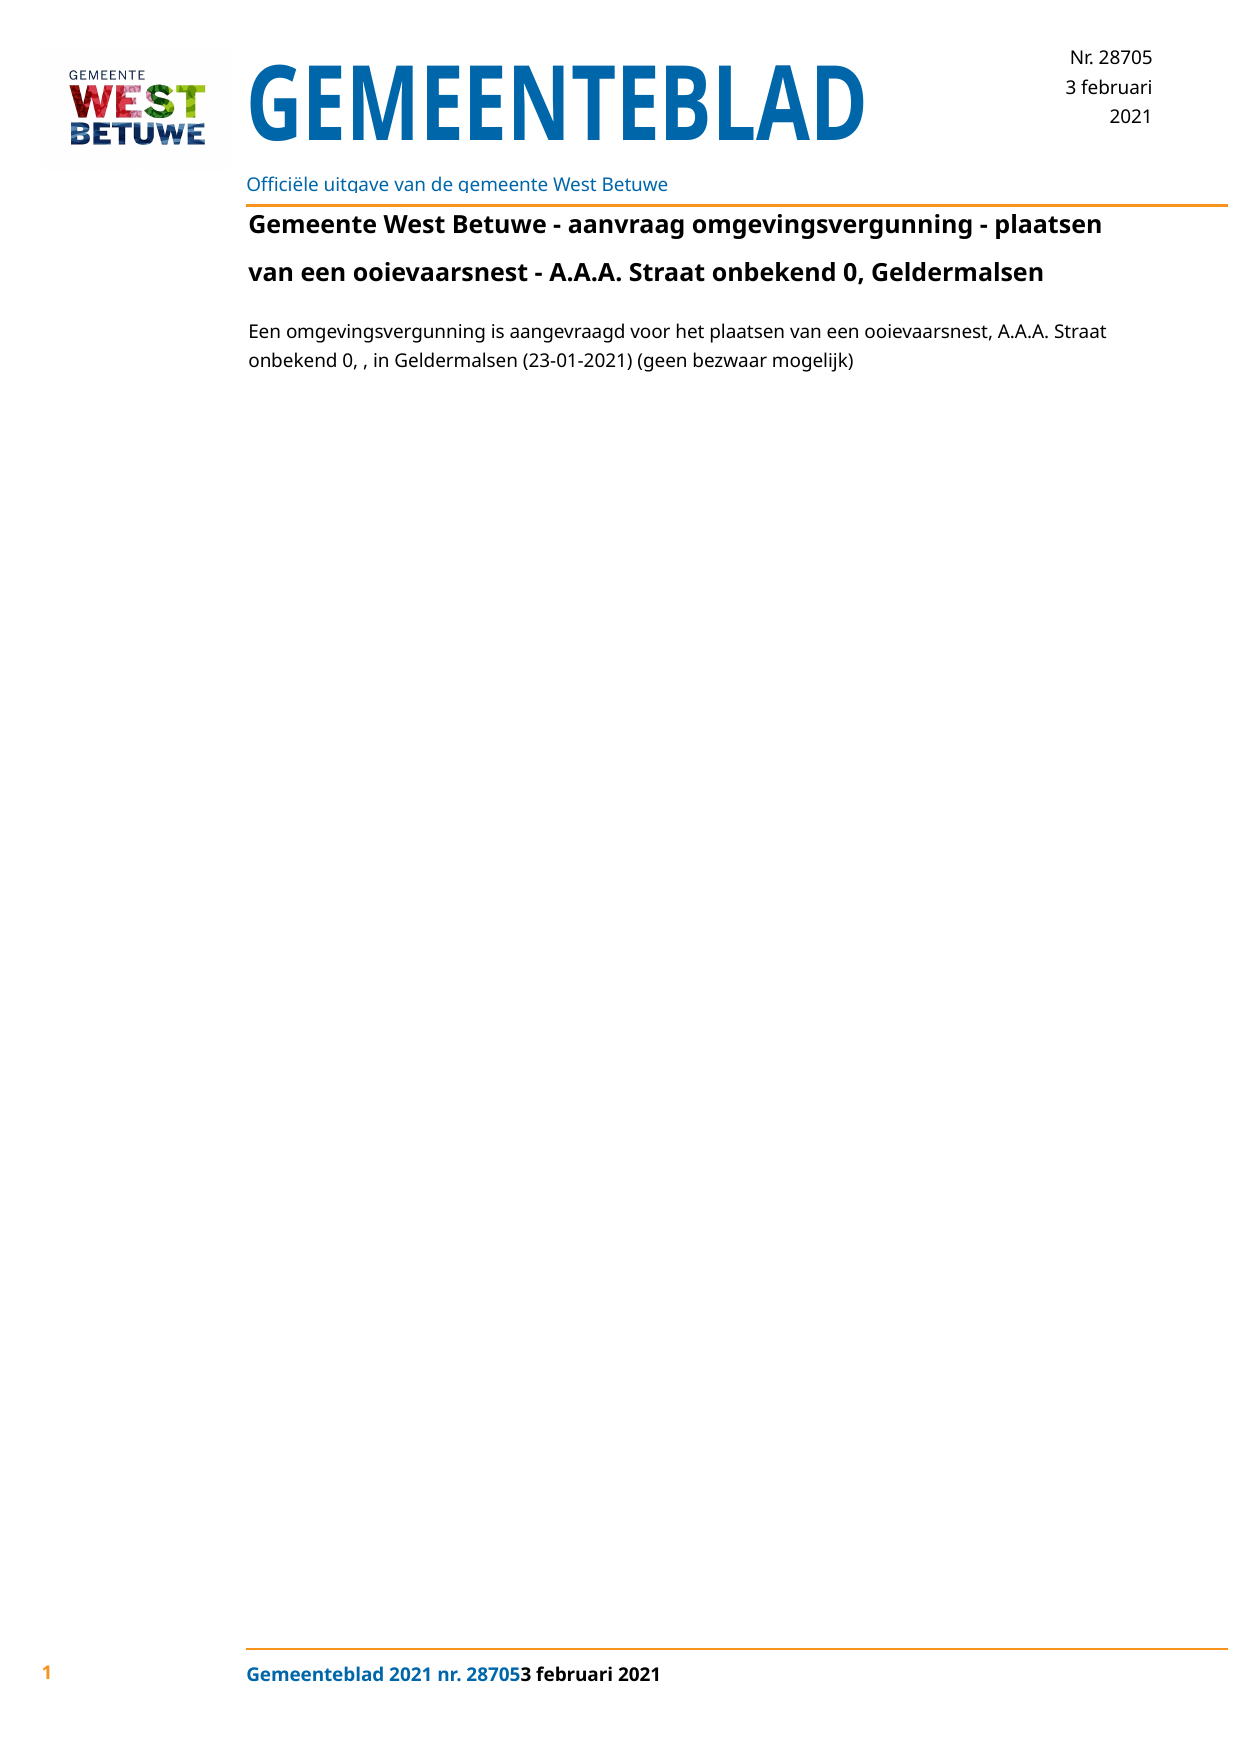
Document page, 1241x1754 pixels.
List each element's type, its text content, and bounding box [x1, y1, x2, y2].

text Een omgevingsvergunning is aangevraagd voor het plaatsen van een ooievaarsnest, A.A.A. Straat onbekend 0, , in Geldermalsen (23-01-2021) (geen bezwaar mogelijk) [248, 318, 1152, 373]
picture [41, 47, 231, 172]
text Gemeente West Betuwe - aanvraag omgevingsvergunning - plaatsen van een ooievaarsnest - A.A.A. Straat onbekend 0, Geldermalsen [248, 207, 1152, 288]
